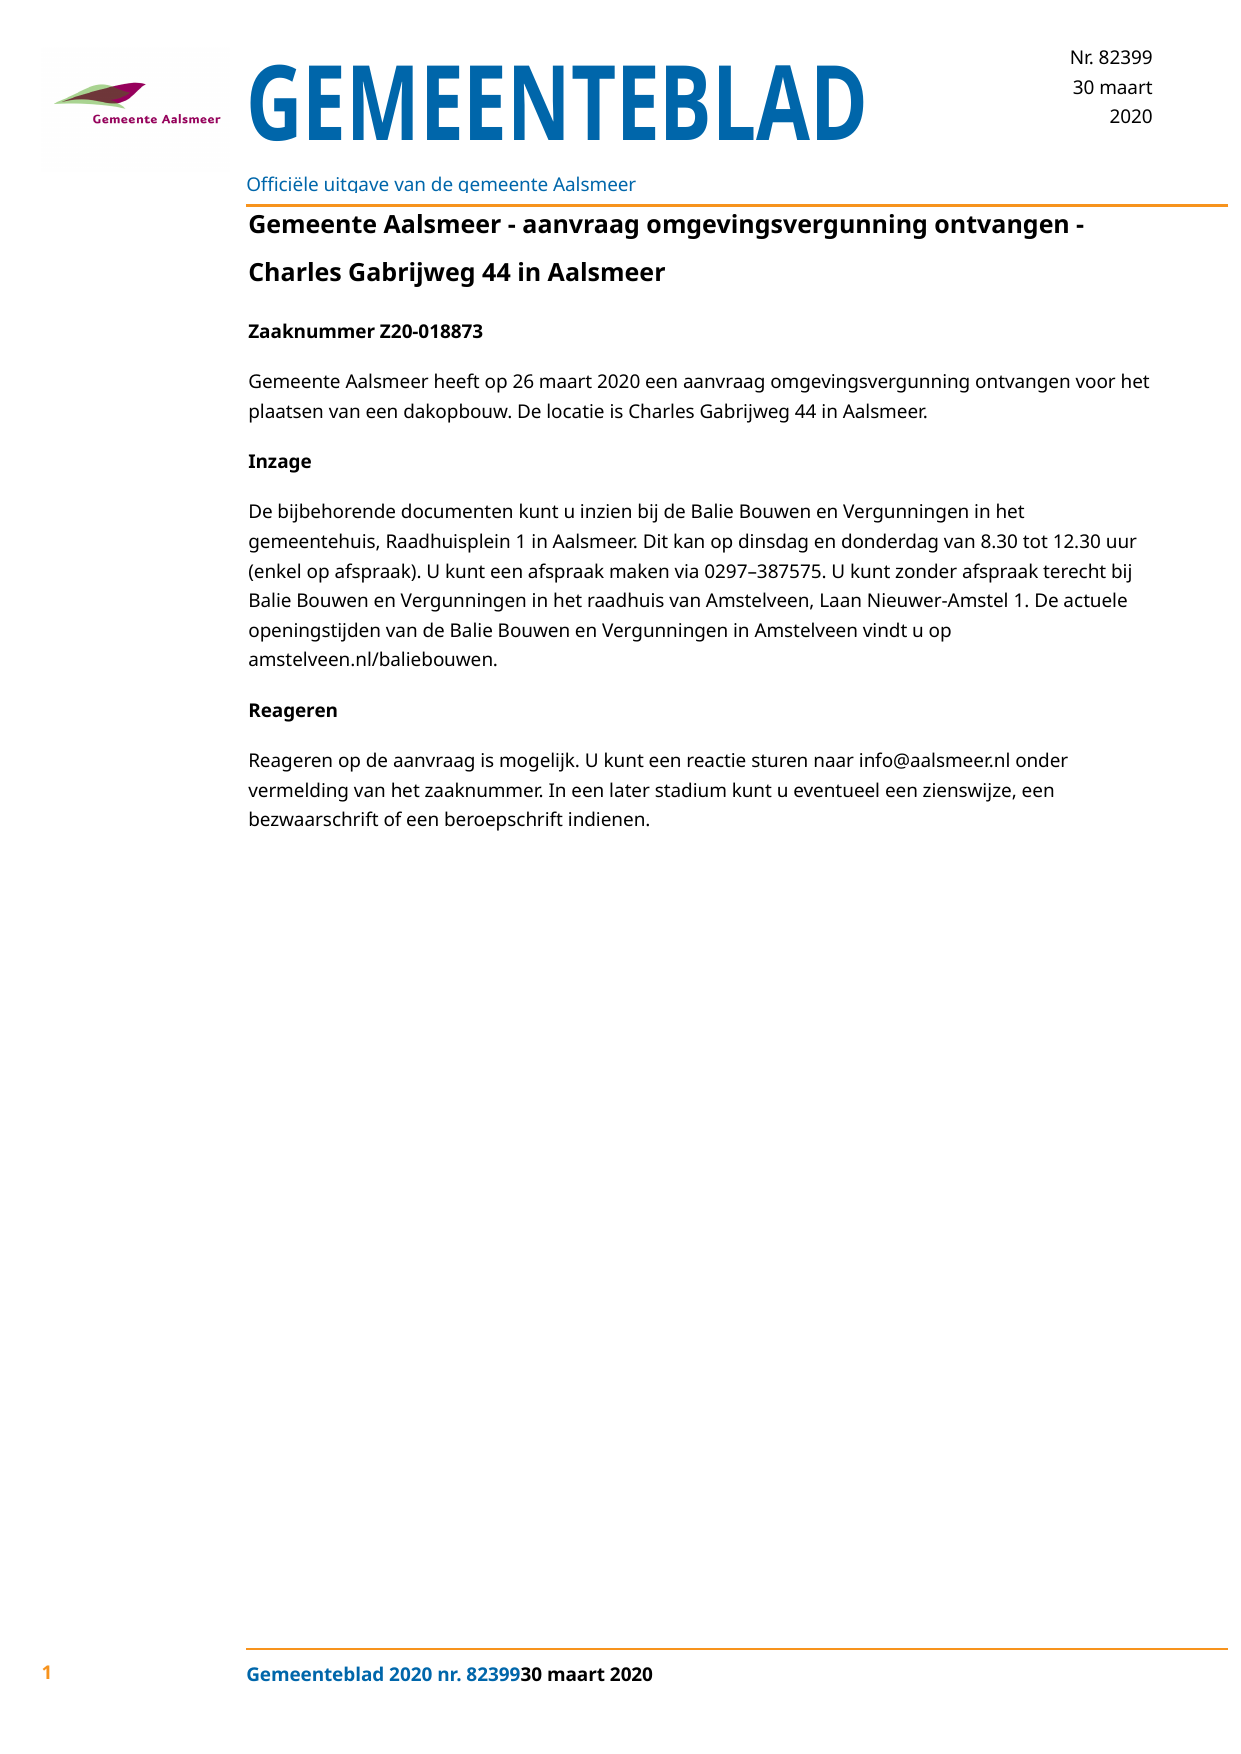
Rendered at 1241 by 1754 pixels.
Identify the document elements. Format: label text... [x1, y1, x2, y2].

text Zaaknummer Z20-018873 [248, 318, 1152, 344]
text Reageren op de aanvraag is mogelijk. U kunt een reactie sturen naar info@aalsmeer.nl onder vermelding van het zaaknummer. In een later stadium kunt u eventueel een zienswijze, een bezwaarschrift of een beroepschrift indienen. [248, 747, 1152, 832]
text Gemeente Aalsmeer heeft op 26 maart 2020 een aanvraag omgevingsvergunning ontvangen voor het plaatsen van een dakopbouw. De locatie is Charles Gabrijweg 44 in Aalsmeer. [248, 368, 1152, 424]
text De bijbehorende documenten kunt u inzien bij de Balie Bouwen en Vergunningen in het gemeentehuis, Raadhuisplein 1 in Aalsmeer. Dit kan op dinsdag en donderdag van 8.30 tot 12.30 uur (enkel op afspraak). U kunt een afspraak maken via 0297–387575. U kunt zonder afspraak terecht bij Balie Bouwen en Vergunningen in het raadhuis van Amstelveen, Laan Nieuwer-Amstel 1. De actuele openingstijden van de Balie Bouwen en Vergunningen in Amstelveen vindt u op amstelveen.nl/baliebouwen. [248, 499, 1152, 672]
text Inzage [248, 448, 1152, 474]
picture [41, 47, 231, 172]
text Gemeente Aalsmeer - aanvraag omgevingsvergunning ontvangen - Charles Gabrijweg 44 in Aalsmeer [248, 207, 1152, 288]
text Reageren [248, 697, 1152, 723]
